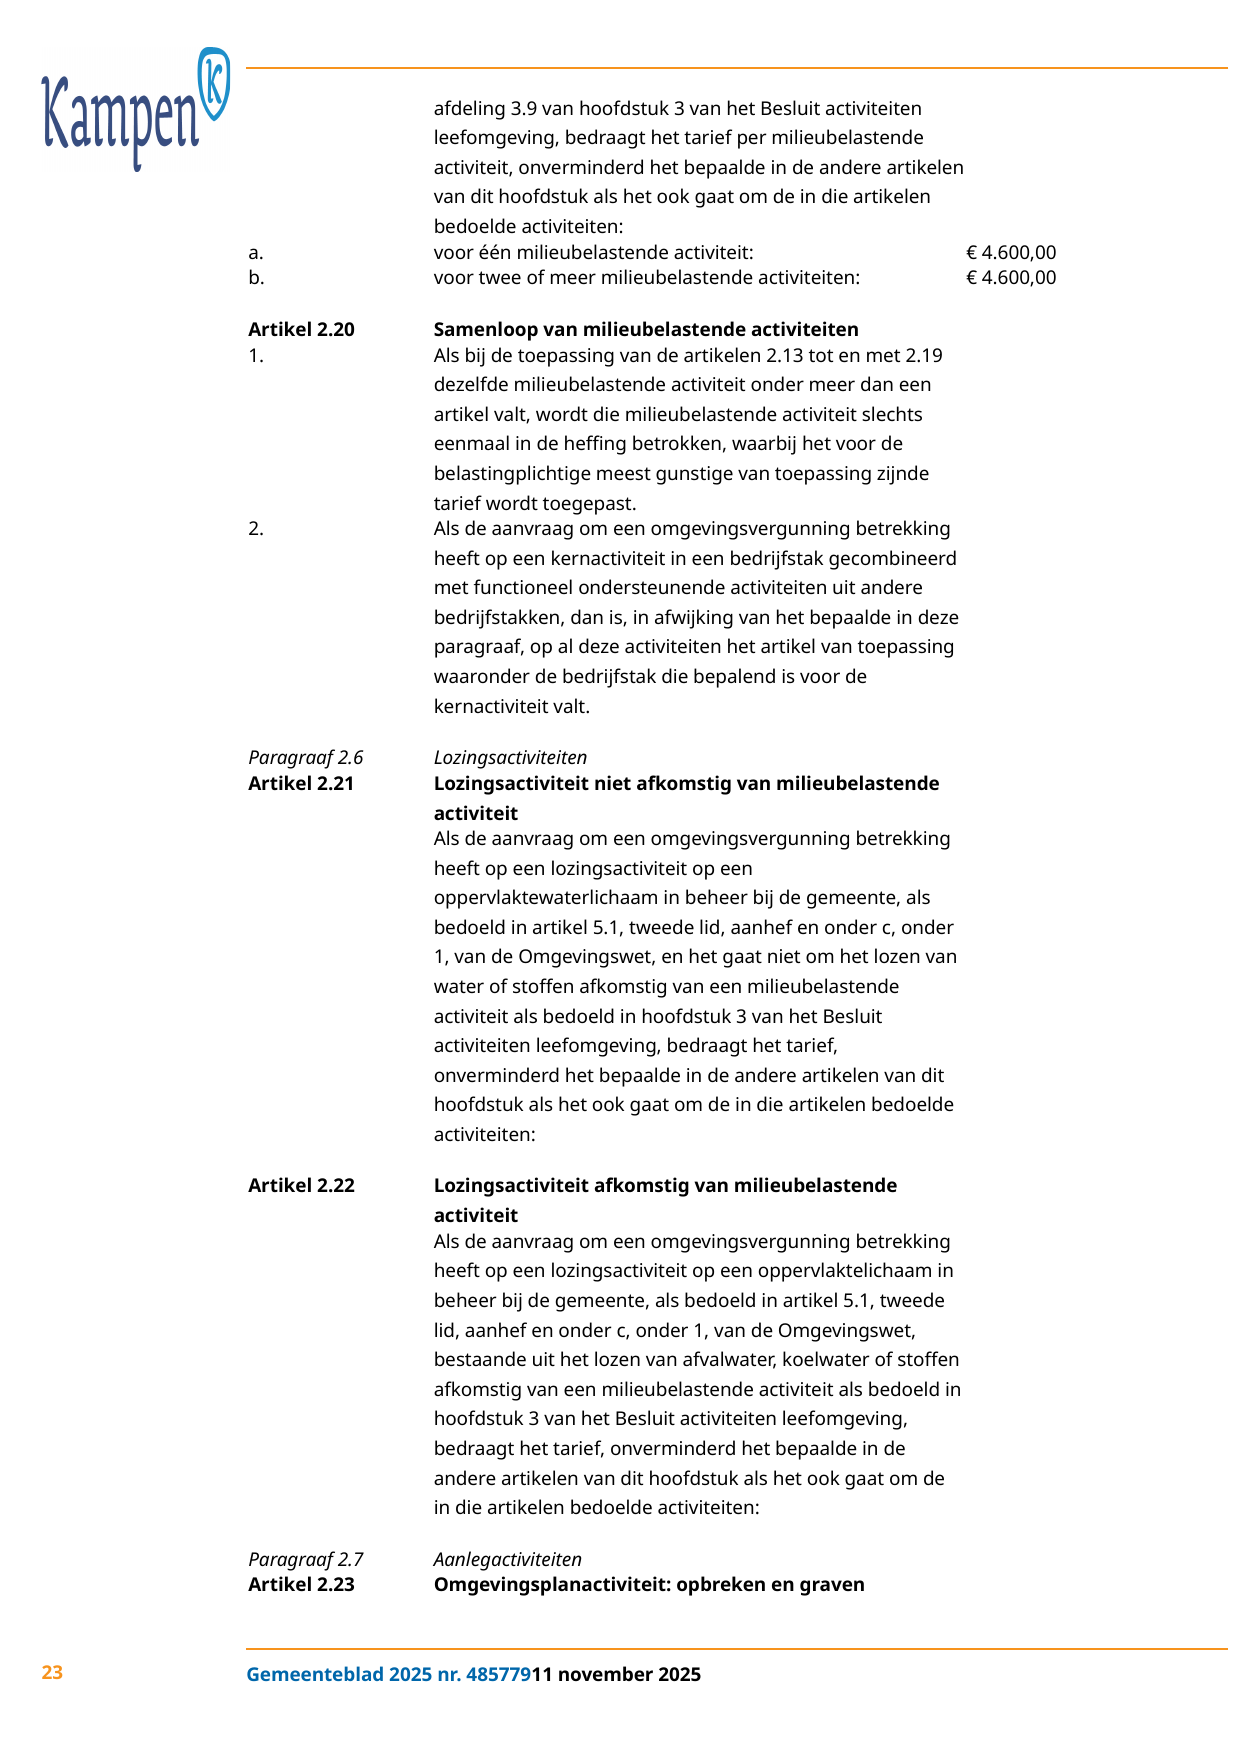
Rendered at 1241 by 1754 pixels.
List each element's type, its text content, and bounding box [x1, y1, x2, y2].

picture [41, 47, 231, 172]
table_cell [248, 1520, 433, 1546]
table_cell Als de aanvraag om een omgevingsvergunning betrekking heeft op een lozingsactiviteit op een oppervlaktelichaam in beheer bij de gemeente, als bedoeld in artikel 5.1, tweede lid, aanhef en onder c, onder 1, van de Omgevingswet, bestaande uit het lozen van afvalwater, koelwater of stoffen afkomstig van een milieubelastende activiteit als bedoeld in hoofdstuk 3 van het Besluit activiteiten leefomgeving, bedraagt het tarief, onverminderd het bepaalde in de andere artikelen van dit hoofdstuk als het ook gaat om de in die artikelen bedoelde activiteiten: [434, 1228, 966, 1520]
table_cell [966, 825, 1152, 1147]
table_cell Als de aanvraag om een omgevingsvergunning betrekking heeft op een kernactiviteit in een bedrijfstak gecombineerd met functioneel ondersteunende activiteiten uit andere bedrijfstakken, dan is, in afwijking van het bepaalde in deze paragraaf, op al deze activiteiten het artikel van toepassing waaronder de bedrijfstak die bepalend is voor de kernactiviteit valt. [434, 515, 966, 719]
table_cell Als bij de toepassing van de artikelen 2.13 tot en met 2.19 dezelfde milieubelastende activiteit onder meer dan een artikel valt, wordt die milieubelastende activiteit slechts eenmaal in de heffing betrokken, waarbij het voor de belastingplichtige meest gunstige van toepassing zijnde tarief wordt toegepast. [434, 342, 966, 515]
table_cell € 4.600,00 [966, 239, 1152, 264]
table_cell [248, 825, 433, 1147]
table_cell [966, 1228, 1152, 1520]
table_cell b. [248, 265, 433, 290]
table_cell [966, 719, 1152, 744]
table_cell a. [248, 239, 433, 264]
table_cell [966, 342, 1152, 515]
table_cell [966, 95, 1152, 239]
table_cell € 4.600,00 [966, 265, 1152, 290]
table_cell Artikel 2.21 [248, 770, 433, 825]
table_cell [966, 770, 1152, 825]
table_cell [248, 1147, 433, 1173]
table_cell [966, 290, 1152, 316]
table_cell Paragraaf 2.7 [248, 1546, 433, 1571]
table_cell [434, 719, 966, 744]
table_cell [966, 1147, 1152, 1173]
table_cell [966, 316, 1152, 342]
table_cell Paragraaf 2.6 [248, 744, 433, 770]
table_cell [248, 290, 433, 316]
table_cell [966, 1173, 1152, 1228]
table_cell [966, 1571, 1152, 1597]
table_cell 2. [248, 515, 433, 719]
table_cell Als de aanvraag om een omgevingsvergunning betrekking heeft op een lozingsactiviteit op een oppervlaktewaterlichaam in beheer bij de gemeente, als bedoeld in artikel 5.1, tweede lid, aanhef en onder c, onder 1, van de Omgevingswet, en het gaat niet om het lozen van water of stoffen afkomstig van een milieubelastende activiteit als bedoeld in hoofdstuk 3 van het Besluit activiteiten leefomgeving, bedraagt het tarief, onverminderd het bepaalde in de andere artikelen van dit hoofdstuk als het ook gaat om de in die artikelen bedoelde activiteiten: [434, 825, 966, 1147]
table_cell 1. [248, 342, 433, 515]
table_cell Lozingsactiviteit afkomstig van milieubelastende activiteit [434, 1173, 966, 1228]
table_cell [966, 1546, 1152, 1571]
table_cell afdeling 3.9 van hoofdstuk 3 van het Besluit activiteiten leefomgeving, bedraagt het tarief per milieubelastende activiteit, onverminderd het bepaalde in de andere artikelen van dit hoofdstuk als het ook gaat om de in die artikelen bedoelde activiteiten: [434, 95, 966, 239]
table_cell Artikel 2.23 [248, 1571, 433, 1597]
table_cell [434, 290, 966, 316]
table_cell [966, 744, 1152, 770]
table_cell Samenloop van milieubelastende activiteiten [434, 316, 966, 342]
table_cell [434, 1520, 966, 1546]
table_cell voor twee of meer milieubelastende activiteiten: [434, 265, 966, 290]
table_cell Omgevingsplanactiviteit: opbreken en graven [434, 1571, 966, 1597]
table_cell [248, 1228, 433, 1520]
table_cell Artikel 2.20 [248, 316, 433, 342]
table_cell [248, 719, 433, 744]
table_cell Lozingsactiviteit niet afkomstig van milieubelastende activiteit [434, 770, 966, 825]
table_cell [434, 1147, 966, 1173]
table_cell Aanlegactiviteiten [434, 1546, 966, 1571]
table_cell Lozingsactiviteiten [434, 744, 966, 770]
table_cell [966, 1520, 1152, 1546]
table_cell [248, 95, 433, 239]
table_cell voor één milieubelastende activiteit: [434, 239, 966, 264]
table_cell [966, 515, 1152, 719]
table_cell Artikel 2.22 [248, 1173, 433, 1228]
